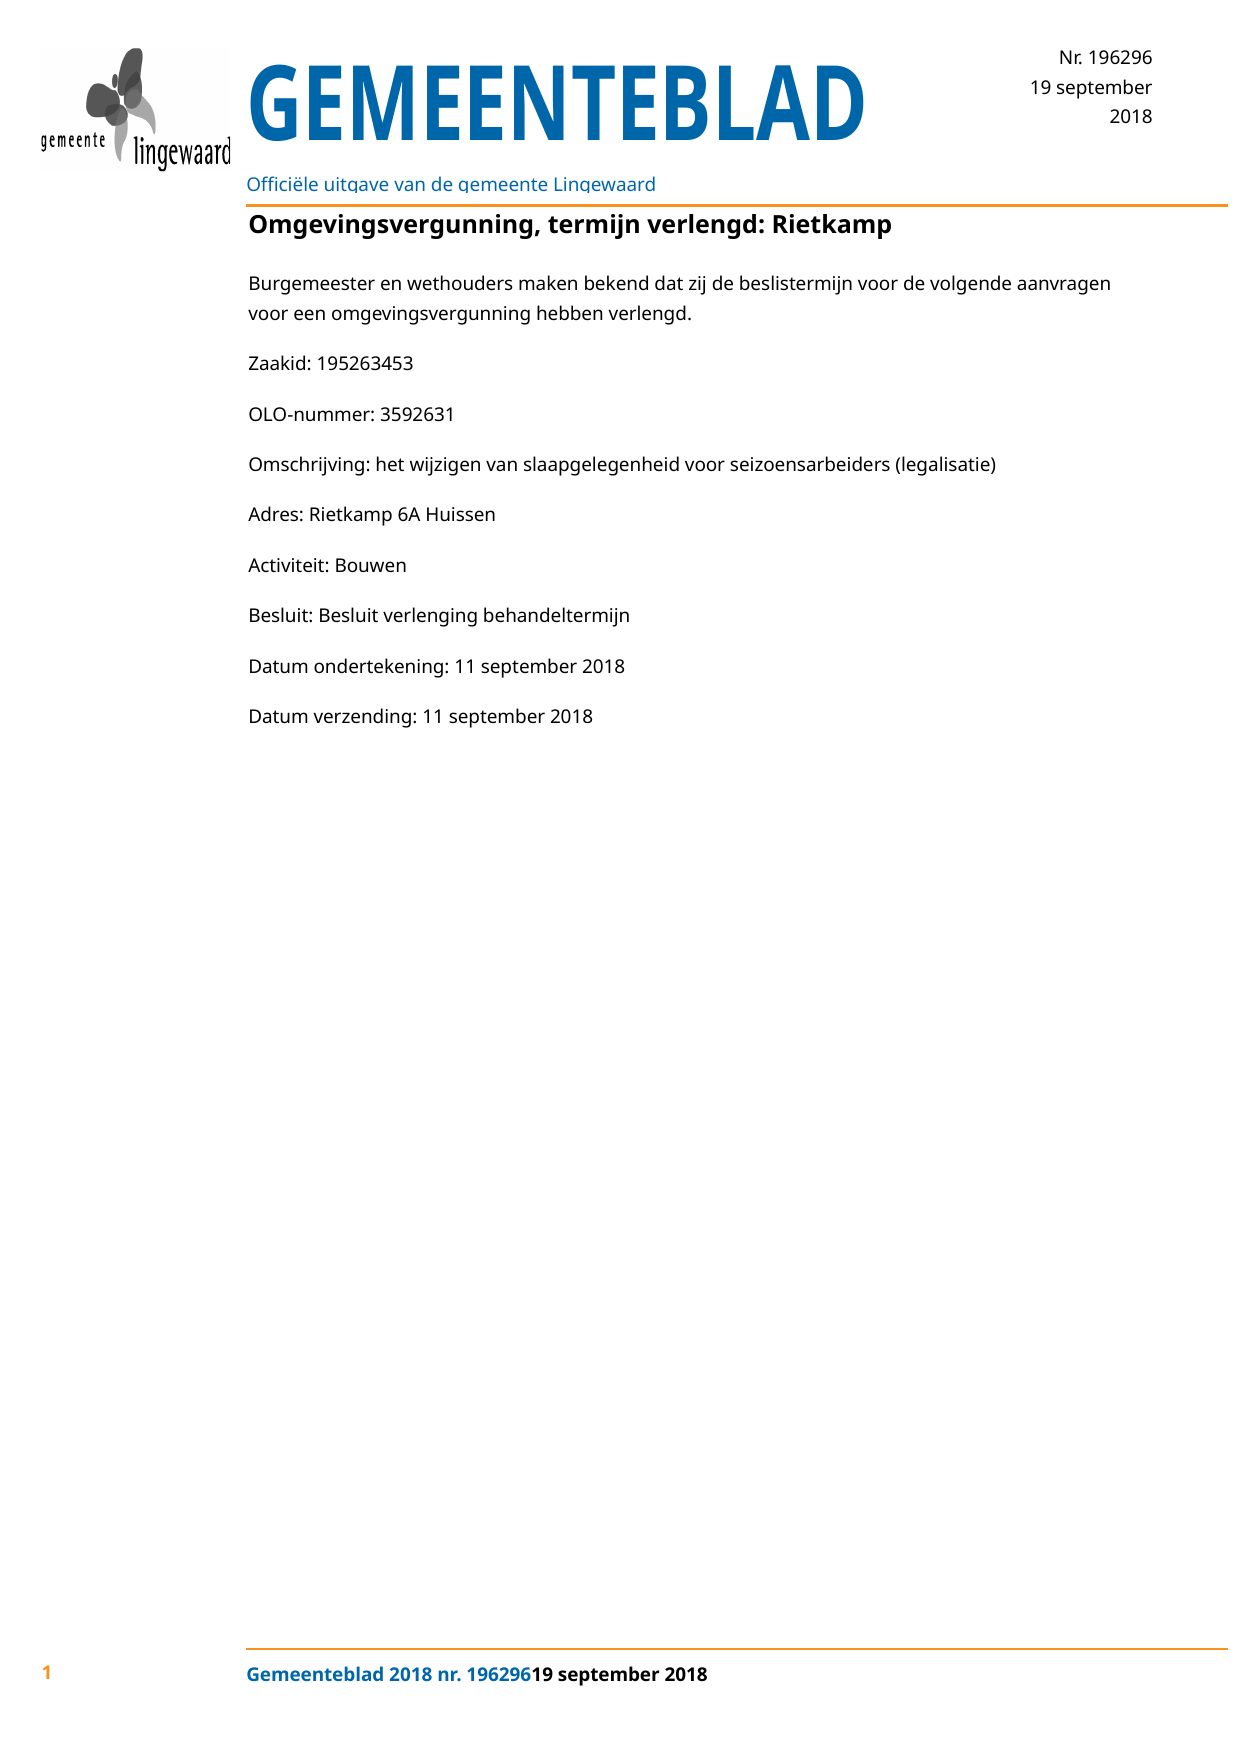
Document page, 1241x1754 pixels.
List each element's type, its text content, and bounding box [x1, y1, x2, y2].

text Adres: Rietkamp 6A Huissen [248, 502, 1152, 527]
text Datum ondertekening: 11 september 2018 [248, 653, 1152, 678]
text Omgevingsvergunning, termijn verlengd: Rietkamp [248, 207, 1152, 241]
text Zaakid: 195263453 [248, 350, 1152, 376]
text Besluit: Besluit verlenging behandeltermijn [248, 602, 1152, 628]
text Activiteit: Bouwen [248, 552, 1152, 578]
text Burgemeester en wethouders maken bekend dat zij de beslistermijn voor de volgende aanvragen voor een omgevingsvergunning hebben verlengd. [248, 270, 1152, 326]
text Datum verzending: 11 september 2018 [248, 703, 1152, 729]
text Omschrijving: het wijzigen van slaapgelegenheid voor seizoensarbeiders (legalisatie) [248, 451, 1152, 477]
picture [41, 47, 231, 172]
text OLO-nummer: 3592631 [248, 401, 1152, 426]
